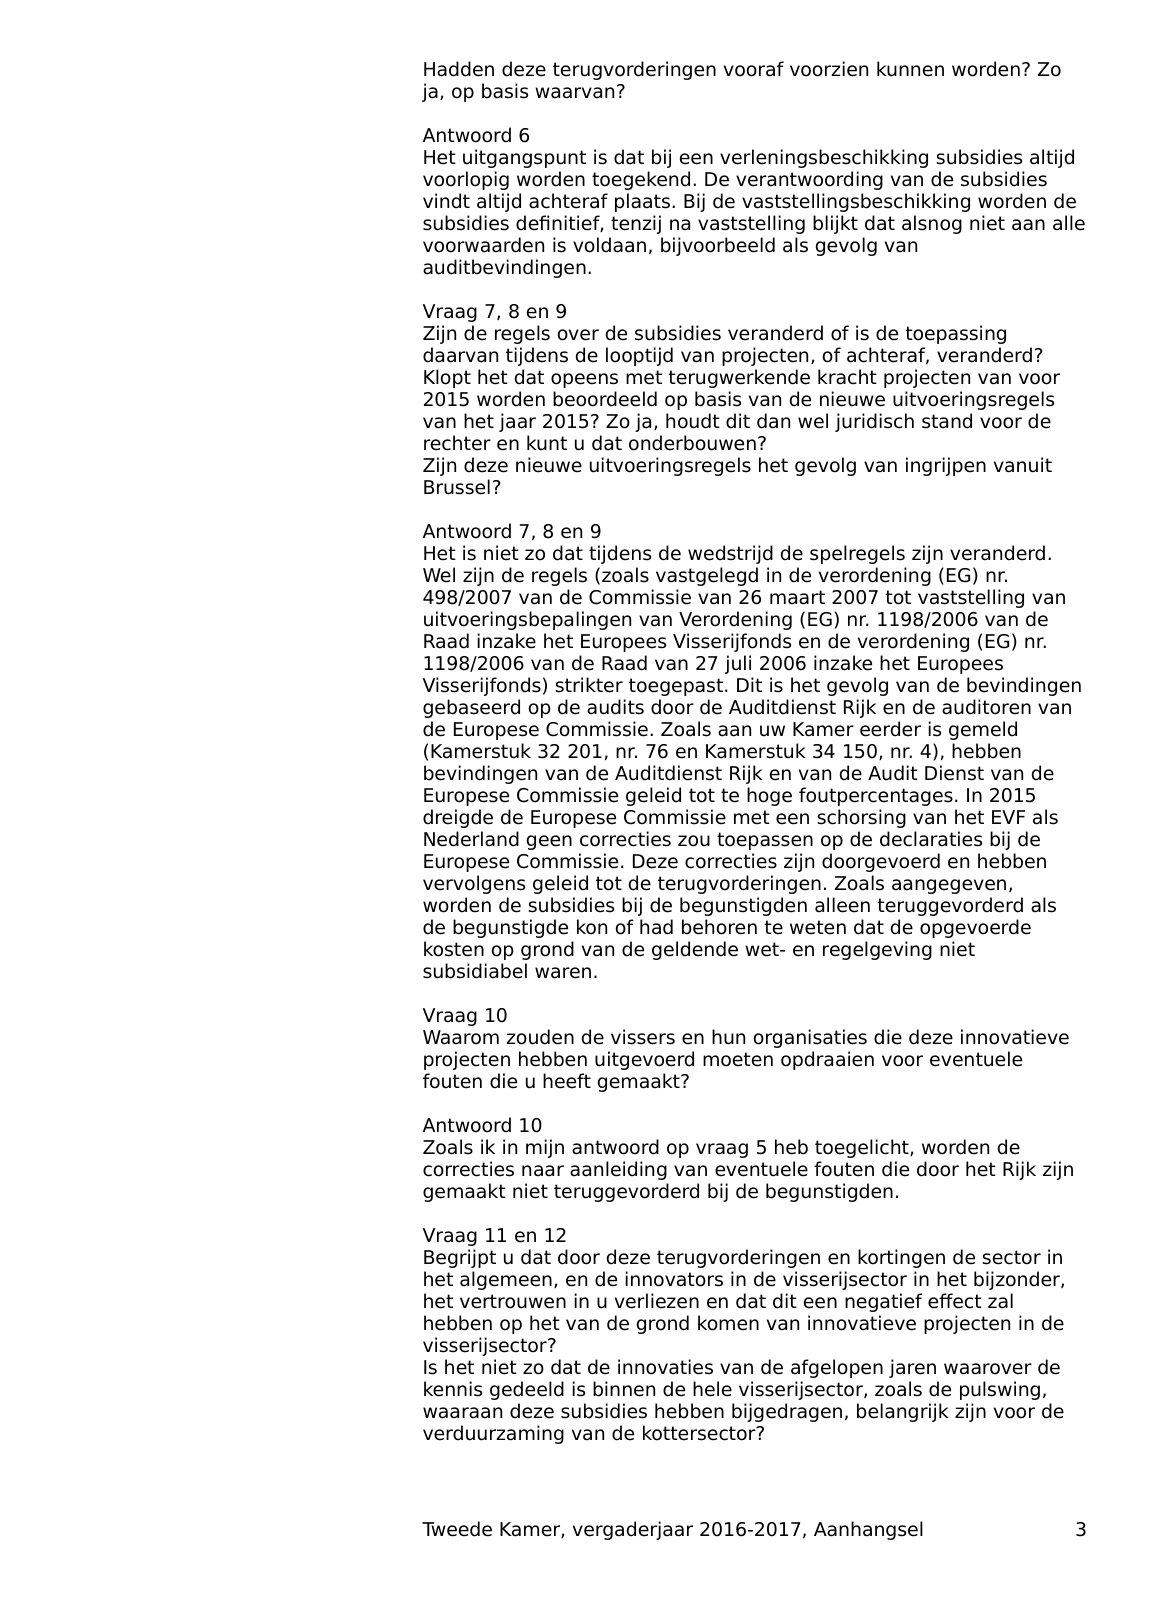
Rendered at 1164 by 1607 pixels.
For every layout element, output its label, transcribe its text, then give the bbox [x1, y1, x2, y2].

text Vraag 10 [422, 1005, 1087, 1027]
text Begrijpt u dat door deze terugvorderingen en kortingen de sector in het algemeen, en de innovators in de visserijsector in het bijzonder, het vertrouwen in u verliezen en dat dit een negatief effect zal hebben op het van de grond komen van innovatieve projecten in de visserijsector? [422, 1247, 1087, 1357]
text Klopt het dat opeens met terugwerkende kracht projecten van voor 2015 worden beoordeeld op basis van de nieuwe uitvoeringsregels van het jaar 2015? Zo ja, houdt dit dan wel juridisch stand voor de rechter en kunt u dat onderbouwen? [422, 367, 1087, 455]
text Antwoord 10 [422, 1115, 1087, 1137]
text Is het niet zo dat de innovaties van de afgelopen jaren waarover de kennis gedeeld is binnen de hele visserijsector, zoals de pulswing, waaraan deze subsidies hebben bijgedragen, belangrijk zijn voor de verduurzaming van de kottersector? [422, 1357, 1087, 1445]
text Het uitgangspunt is dat bij een verleningsbeschikking subsidies altijd voorlopig worden toegekend. De verantwoording van de subsidies vindt altijd achteraf plaats. Bij de vaststellingsbeschikking worden de subsidies definitief, tenzij na vaststelling blijkt dat alsnog niet aan alle voorwaarden is voldaan, bijvoorbeeld als gevolg van auditbevindingen. [422, 147, 1087, 279]
text Antwoord 6 [422, 125, 1087, 147]
text Antwoord 7, 8 en 9 [422, 521, 1087, 543]
text Zoals ik in mijn antwoord op vraag 5 heb toegelicht, worden de correcties naar aanleiding van eventuele fouten die door het Rijk zijn gemaakt niet teruggevorderd bij de begunstigden. [422, 1137, 1087, 1203]
text Zijn de regels over de subsidies veranderd of is de toepassing daarvan tijdens de looptijd van projecten, of achteraf, veranderd? [422, 323, 1087, 367]
text Waarom zouden de vissers en hun organisaties die deze innovatieve projecten hebben uitgevoerd moeten opdraaien voor eventuele fouten die u heeft gemaakt? [422, 1027, 1087, 1093]
text Het is niet zo dat tijdens de wedstrijd de spelregels zijn veranderd. Wel zijn de regels (zoals vastgelegd in de verordening (EG) nr. 498/2007 van de Commissie van 26 maart 2007 tot vaststelling van uitvoeringsbepalingen van Verordening (EG) nr. 1198/2006 van de Raad inzake het Europees Visserijfonds en de verordening (EG) nr. 1198/2006 van de Raad van 27 juli 2006 inzake het Europees Visserijfonds) strikter toegepast. Dit is het gevolg van de bevindingen gebaseerd op de audits door de Auditdienst Rijk en de auditoren van de Europese Commissie. Zoals aan uw Kamer eerder is gemeld (Kamerstuk 32 201, nr. 76 en Kamerstuk 34 150, nr. 4), hebben bevindingen van de Auditdienst Rijk en van de Audit Dienst van de Europese Commissie geleid tot te hoge foutpercentages. In 2015 dreigde de Europese Commissie met een schorsing van het EVF als Nederland geen correcties zou toepassen op de declaraties bij de Europese Commissie. Deze correcties zijn doorgevoerd en hebben vervolgens geleid tot de terugvorderingen. Zoals aangegeven, worden de subsidies bij de begunstigden alleen teruggevorderd als de begunstigde kon of had behoren te weten dat de opgevoerde kosten op grond van de geldende wet- en regelgeving niet subsidiabel waren. [422, 543, 1087, 983]
text Vraag 7, 8 en 9 [422, 301, 1087, 323]
text Vraag 11 en 12 [422, 1225, 1087, 1247]
text Hadden deze terugvorderingen vooraf voorzien kunnen worden? Zo ja, op basis waarvan? [422, 59, 1087, 103]
text Zijn deze nieuwe uitvoeringsregels het gevolg van ingrijpen vanuit Brussel? [422, 455, 1087, 499]
